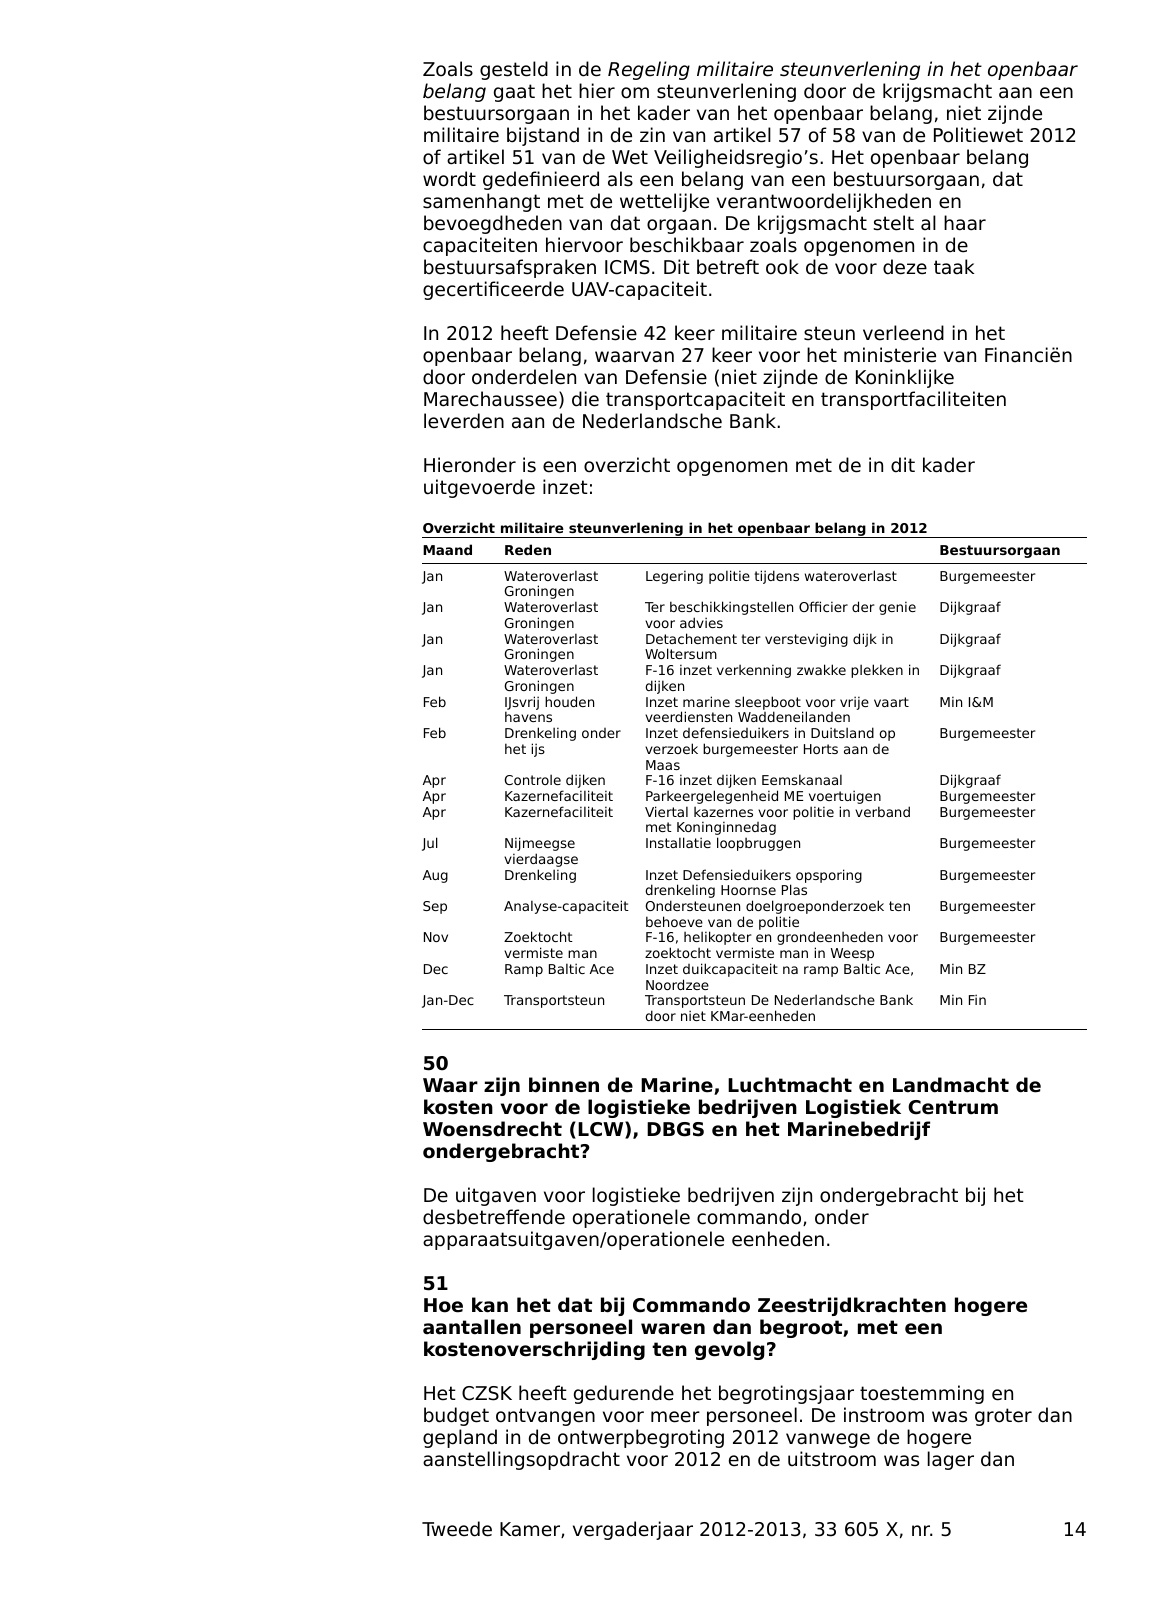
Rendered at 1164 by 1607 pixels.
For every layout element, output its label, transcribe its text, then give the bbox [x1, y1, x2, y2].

table_cell Apr [422, 773, 498, 789]
table_cell Ramp Baltic Ace [498, 962, 639, 993]
table_cell Feb [422, 726, 498, 773]
table_cell Inzet marine sleepboot voor vrije vaart veerdiensten Waddeneilanden [639, 694, 933, 726]
table_cell Parkeergelegenheid ME voertuigen [639, 789, 933, 804]
table_cell Kazernefaciliteit [498, 789, 639, 804]
table_cell Burgemeester [933, 868, 1087, 899]
table_header Overzicht militaire steunverlening in het openbaar belang in 2012 [422, 521, 1087, 537]
table_cell Burgemeester [933, 836, 1087, 867]
table_cell Feb [422, 694, 498, 726]
table_cell Dijkgraaf [933, 663, 1087, 694]
table_cell Nov [422, 930, 498, 962]
table_cell Min BZ [933, 962, 1087, 993]
text 50 [422, 1053, 1087, 1074]
table_cell Wateroverlast Groningen [498, 663, 639, 694]
table_cell Apr [422, 789, 498, 804]
table_cell Viertal kazernes voor politie in verband met Koninginnedag [639, 805, 933, 836]
table_cell Analyse-capaciteit [498, 899, 639, 930]
table_cell F-16 inzet verkenning zwakke plekken in dijken [639, 663, 933, 694]
table_cell Dijkgraaf [933, 600, 1087, 631]
table_cell Jan [422, 663, 498, 694]
table_cell Transportsteun [498, 993, 639, 1029]
table_cell Burgemeester [933, 564, 1087, 600]
table_cell Installatie loopbruggen [639, 836, 933, 867]
table_cell Kazernefaciliteit [498, 805, 639, 836]
table_cell F-16, helikopter en grondeenheden voor zoektocht vermiste man in Weesp [639, 930, 933, 962]
table_cell Dec [422, 962, 498, 993]
table_cell Jan-Dec [422, 993, 498, 1029]
table_cell Inzet defensieduikers in Duitsland op verzoek burgemeester Horts aan de Maas [639, 726, 933, 773]
table_cell Dijkgraaf [933, 773, 1087, 789]
table_cell Drenkeling [498, 868, 639, 899]
text De uitgaven voor logistieke bedrijven zijn ondergebracht bij het desbetreffende operationele commando, onder apparaatsuitgaven/operationele eenheden. [422, 1185, 1087, 1251]
table_cell Aug [422, 868, 498, 899]
table_cell Jan [422, 564, 498, 600]
table_cell Reden [498, 538, 639, 563]
table_cell Jul [422, 836, 498, 867]
table_cell Dijkgraaf [933, 631, 1087, 663]
table_cell F-16 inzet dijken Eemskanaal [639, 773, 933, 789]
table_cell Inzet duikcapaciteit na ramp Baltic Ace, Noordzee [639, 962, 933, 993]
text Hoe kan het dat bij Commando Zeestrijdkrachten hogere aantallen personeel waren dan begroot, met een kostenoverschrijding ten gevolg? [422, 1295, 1087, 1361]
table_cell Detachement ter versteviging dijk in Woltersum [639, 631, 933, 663]
table_cell Inzet Defensieduikers opsporing drenkeling Hoornse Plas [639, 868, 933, 899]
table_cell Min I&M [933, 694, 1087, 726]
table_cell Ter beschikkingstellen Officier der genie voor advies [639, 600, 933, 631]
table_cell Burgemeester [933, 726, 1087, 773]
table_cell Wateroverlast Groningen [498, 600, 639, 631]
text In 2012 heeft Defensie 42 keer militaire steun verleend in het openbaar belang, waarvan 27 keer voor het ministerie van Financiën door onderdelen van Defensie (niet zijnde de Koninklijke Marechaussee) die transportcapaciteit en transportfaciliteiten leverden aan de Nederlandsche Bank. [422, 323, 1087, 433]
table_cell Burgemeester [933, 930, 1087, 962]
table_cell Min Fin [933, 993, 1087, 1029]
table_cell Sep [422, 899, 498, 930]
table_cell Wateroverlast Groningen [498, 631, 639, 663]
table_cell Jan [422, 631, 498, 663]
text 51 [422, 1273, 1087, 1295]
table_cell Wateroverlast Groningen [498, 564, 639, 600]
table_cell Legering politie tijdens wateroverlast [639, 564, 933, 600]
table_cell Burgemeester [933, 899, 1087, 930]
table_cell Bestuursorgaan [933, 538, 1087, 563]
table_cell Burgemeester [933, 789, 1087, 804]
table_cell Nijmeegse vierdaagse [498, 836, 639, 867]
table_cell Apr [422, 805, 498, 836]
table_cell Maand [422, 538, 498, 563]
table_cell Drenkeling onder het ijs [498, 726, 639, 773]
table_cell IJsvrij houden havens [498, 694, 639, 726]
table_cell Controle dijken [498, 773, 639, 789]
table_cell Transportsteun De Nederlandsche Bank door niet KMar-eenheden [639, 993, 933, 1029]
table_cell Jan [422, 600, 498, 631]
table_cell Burgemeester [933, 805, 1087, 836]
text Waar zijn binnen de Marine, Luchtmacht en Landmacht de kosten voor de logistieke bedrijven Logistiek Centrum Woensdrecht (LCW), DBGS en het Marinebedrijf ondergebracht? [422, 1074, 1087, 1162]
table_cell Zoektocht vermiste man [498, 930, 639, 962]
text Hieronder is een overzicht opgenomen met de in dit kader uitgevoerde inzet: [422, 455, 1087, 499]
table_cell [639, 538, 933, 563]
table_cell Ondersteunen doelgroeponderzoek ten behoeve van de politie [639, 899, 933, 930]
text Het CZSK heeft gedurende het begrotingsjaar toestemming en budget ontvangen voor meer personeel. De instroom was groter dan gepland in de ontwerpbegroting 2012 vanwege de hogere aanstellingsopdracht voor 2012 en de uitstroom was lager dan [422, 1383, 1087, 1471]
text Zoals gesteld in de Regeling militaire steunverlening in het openbaar belang gaat het hier om steunverlening door de krijgsmacht aan een bestuursorgaan in het kader van het openbaar belang, niet zijnde militaire bijstand in de zin van artikel 57 of 58 van de Politiewet 2012 of artikel 51 van de Wet Veiligheidsregio’s. Het openbaar belang wordt gedefinieerd als een belang van een bestuursorgaan, dat samenhangt met de wettelijke verantwoordelijkheden en bevoegdheden van dat orgaan. De krijgsmacht stelt al haar capaciteiten hiervoor beschikbaar zoals opgenomen in de bestuursafspraken ICMS. Dit betreft ook de voor deze taak gecertificeerde UAV-capaciteit. [422, 59, 1087, 301]
